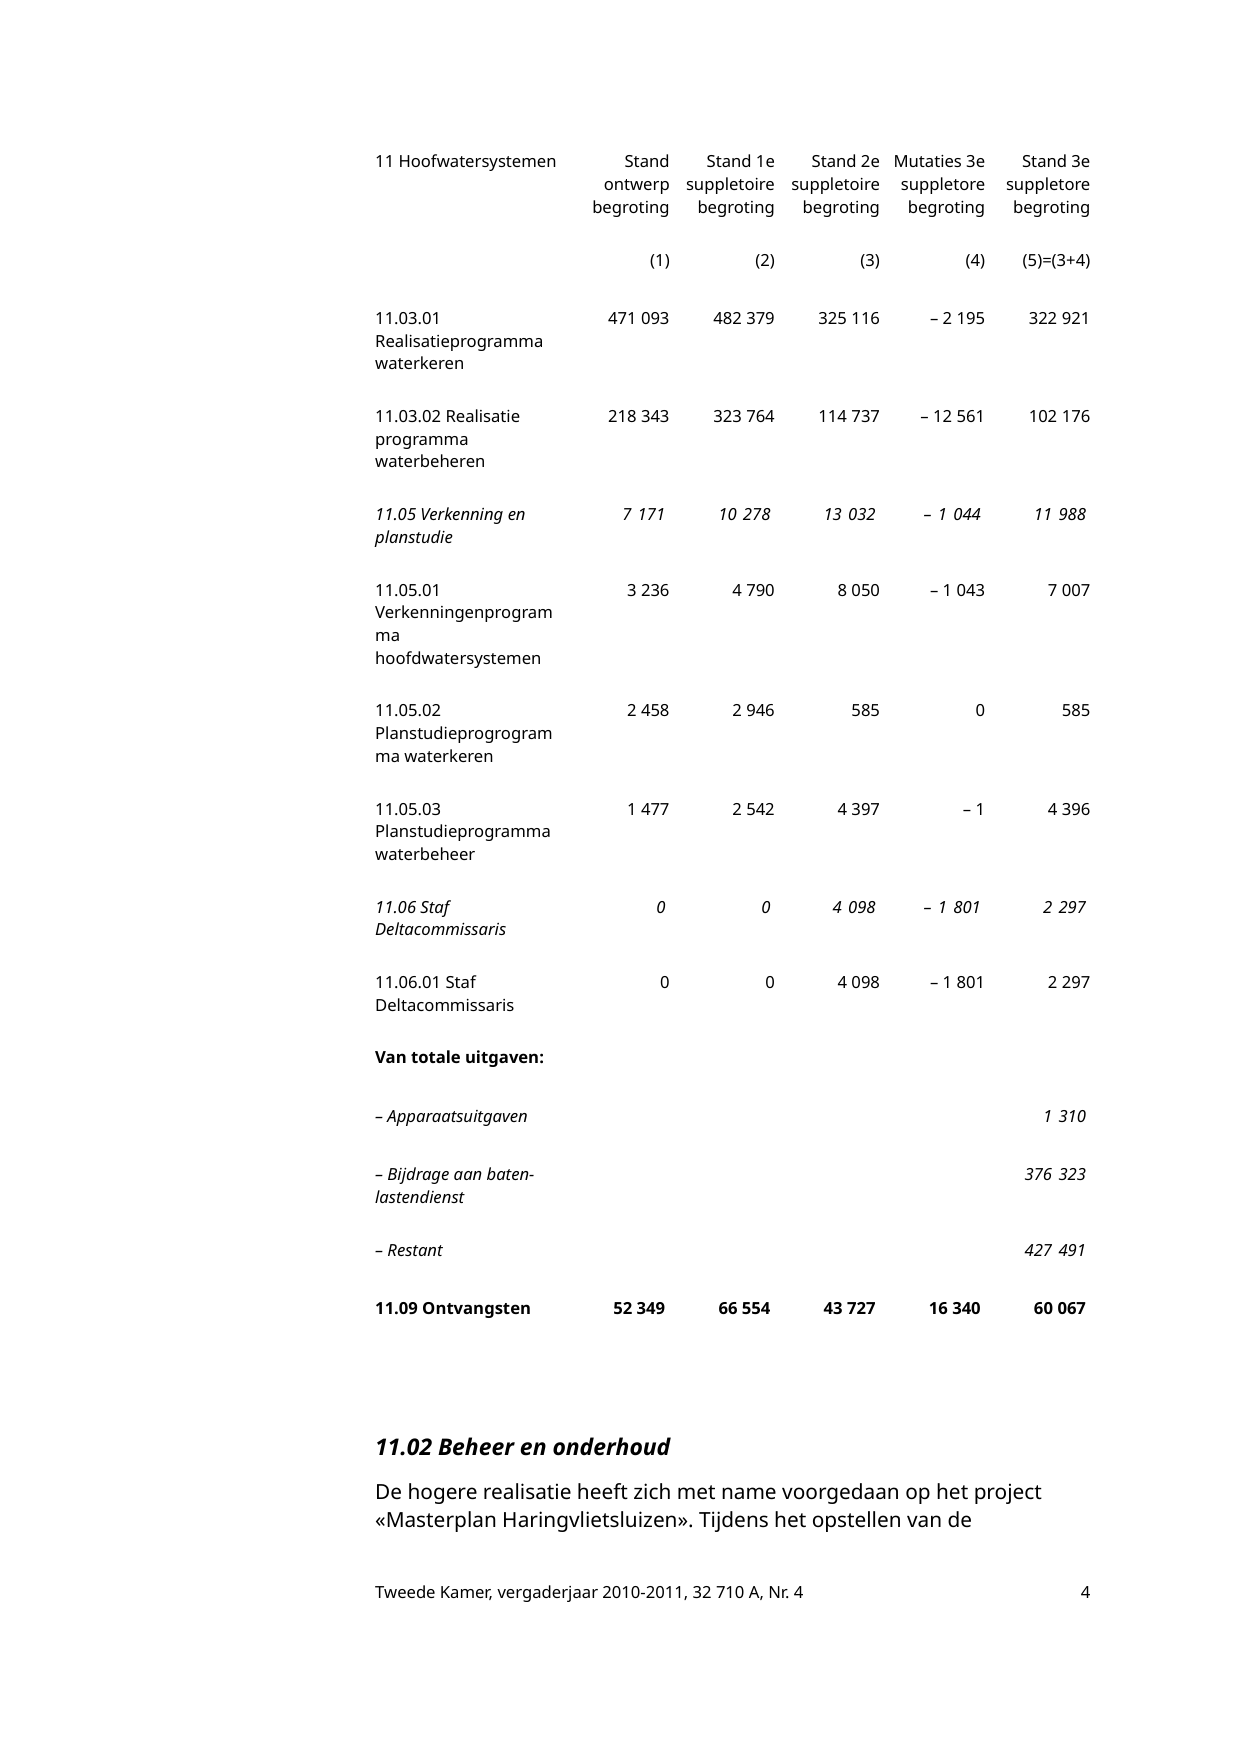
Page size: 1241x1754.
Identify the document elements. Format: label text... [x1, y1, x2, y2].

table_cell 11.09 Ontvangsten [375, 1297, 564, 1349]
table_cell 16 340 [880, 1297, 985, 1349]
table_cell Van totale uitgaven: [375, 1046, 564, 1104]
table_cell 2 946 [669, 699, 774, 797]
table_cell 11.05.03 Planstudieprogramma waterbeheer [375, 797, 564, 895]
subtitle 11.02 Beheer en onderhoud [375, 1431, 1090, 1462]
table_cell 3 236 [564, 578, 669, 699]
table_cell [880, 1105, 985, 1163]
table_cell 10 278 [669, 503, 774, 578]
table_cell – 1 801 [880, 895, 985, 971]
table_cell 323 764 [669, 405, 774, 503]
table_cell 43 727 [775, 1297, 880, 1349]
table_cell 60 067 [985, 1297, 1090, 1349]
table_cell – 2 195 [880, 307, 985, 405]
table_cell 2 297 [985, 895, 1090, 971]
table_cell (5)=(3+4) [985, 248, 1090, 307]
table_cell 11.03.02 Realisatie programma waterbeheren [375, 405, 564, 503]
table_cell – 1 043 [880, 578, 985, 699]
table_cell 482 379 [669, 307, 774, 405]
table_cell 4 098 [775, 971, 880, 1046]
table_cell 0 [880, 699, 985, 797]
table_cell 52 349 [564, 1297, 669, 1349]
table_cell 1 310 [985, 1105, 1090, 1163]
table_cell 0 [564, 895, 669, 971]
table_cell 0 [669, 895, 774, 971]
table_cell [880, 1163, 985, 1238]
table_cell [669, 1239, 774, 1297]
table_cell [669, 1046, 774, 1104]
table_cell (1) [564, 248, 669, 307]
table_cell 11 988 [985, 503, 1090, 578]
table_cell 2 297 [985, 971, 1090, 1046]
table_cell [564, 1239, 669, 1297]
table_cell 4 790 [669, 578, 774, 699]
table_cell – 12 561 [880, 405, 985, 503]
table_cell – 1 [880, 797, 985, 895]
table_cell [564, 1046, 669, 1104]
table_cell 585 [775, 699, 880, 797]
table_cell 114 737 [775, 405, 880, 503]
table_cell [375, 248, 564, 307]
table_cell 325 116 [775, 307, 880, 405]
table_cell [775, 1163, 880, 1238]
table_cell 7 007 [985, 578, 1090, 699]
table_cell – Apparaatsuitgaven [375, 1105, 564, 1163]
table_cell [880, 1046, 985, 1104]
table_header Mutaties 3e suppletore begroting [880, 150, 985, 248]
table_cell [564, 1105, 669, 1163]
table_cell 11.05 Verkenning en planstudie [375, 503, 564, 578]
table_header Stand 1e suppletoire begroting [669, 150, 774, 248]
table_cell 471 093 [564, 307, 669, 405]
table_header Stand ontwerp begroting [564, 150, 669, 248]
table_cell 8 050 [775, 578, 880, 699]
table_cell [775, 1105, 880, 1163]
table_cell (2) [669, 248, 774, 307]
table_cell 11.06 Staf Deltacommissaris [375, 895, 564, 971]
table_cell 4 397 [775, 797, 880, 895]
table_cell 0 [669, 971, 774, 1046]
table_cell 11.03.01 Realisatieprogramma waterkeren [375, 307, 564, 405]
table_cell [669, 1105, 774, 1163]
table_cell [775, 1239, 880, 1297]
table_cell – 1 801 [880, 971, 985, 1046]
table_cell 13 032 [775, 503, 880, 578]
table_cell 4 098 [775, 895, 880, 971]
table_cell 322 921 [985, 307, 1090, 405]
table_cell 102 176 [985, 405, 1090, 503]
table_cell 0 [564, 971, 669, 1046]
table_header Stand 2e suppletoire begroting [775, 150, 880, 248]
table_cell – 1 044 [880, 503, 985, 578]
table_cell [775, 1046, 880, 1104]
table_cell 2 542 [669, 797, 774, 895]
table_cell 2 458 [564, 699, 669, 797]
table_cell 218 343 [564, 405, 669, 503]
table_cell [880, 1239, 985, 1297]
table_cell 11.06.01 Staf Deltacommissaris [375, 971, 564, 1046]
table_cell [564, 1163, 669, 1238]
table_cell (3) [775, 248, 880, 307]
table_cell 4 396 [985, 797, 1090, 895]
table_cell 427 491 [985, 1239, 1090, 1297]
table_cell [985, 1046, 1090, 1104]
table_cell 585 [985, 699, 1090, 797]
text De hogere realisatie heeft zich met name voorgedaan op het project «Masterplan Haringvlietsluizen». Tijdens het opstellen van de [375, 1477, 1090, 1534]
table_cell – Bijdrage aan baten-lastendienst [375, 1163, 564, 1238]
table_cell (4) [880, 248, 985, 307]
table_cell – Restant [375, 1239, 564, 1297]
table_cell 66 554 [669, 1297, 774, 1349]
table_header Stand 3e suppletore begroting [985, 150, 1090, 248]
table_cell [669, 1163, 774, 1238]
table_cell 7 171 [564, 503, 669, 578]
table_cell 11.05.02 Planstudieprogrogramma waterkeren [375, 699, 564, 797]
table_cell 376 323 [985, 1163, 1090, 1238]
table_cell 1 477 [564, 797, 669, 895]
table_cell 11.05.01 Verkenningenprogramma hoofdwatersystemen [375, 578, 564, 699]
table_header 11 Hoofwatersystemen [375, 150, 564, 248]
